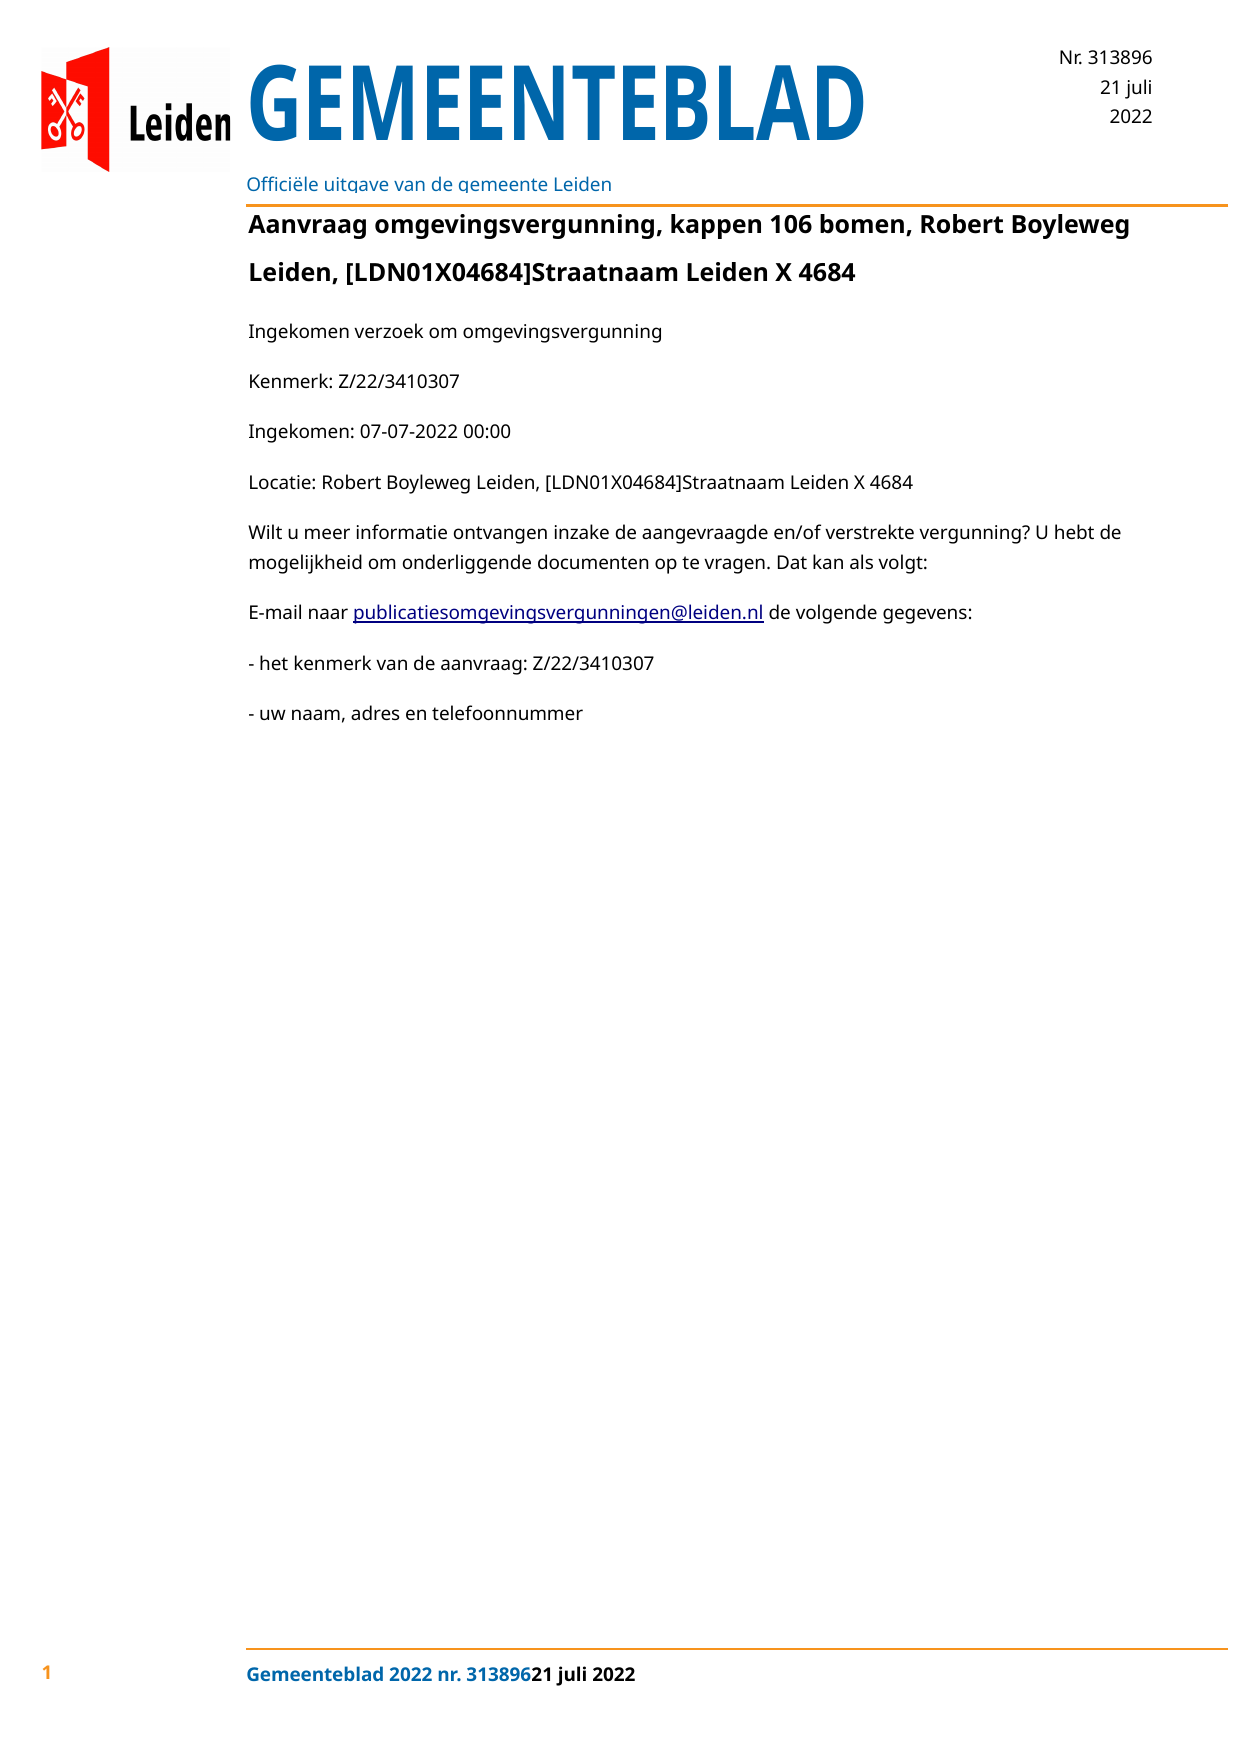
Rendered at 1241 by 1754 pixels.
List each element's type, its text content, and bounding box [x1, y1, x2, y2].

text E-mail naar publicatiesomgevingsvergunningen@leiden.nl de volgende gegevens: [248, 599, 1152, 625]
text Ingekomen verzoek om omgevingsvergunning [248, 318, 1152, 344]
text - uw naam, adres en telefoonnummer [248, 700, 1152, 726]
picture [41, 47, 231, 172]
text - het kenmerk van de aanvraag: Z/22/3410307 [248, 650, 1152, 676]
text Kenmerk: Z/22/3410307 [248, 368, 1152, 394]
text Wilt u meer informatie ontvangen inzake de aangevraagde en/of verstrekte vergunning? U hebt de mogelijkheid om onderliggende documenten op te vragen. Dat kan als volgt: [248, 519, 1152, 575]
text Ingekomen: 07-07-2022 00:00 [248, 419, 1152, 444]
text Locatie: Robert Boyleweg Leiden, [LDN01X04684]Straatnaam Leiden X 4684 [248, 469, 1152, 495]
text Aanvraag omgevingsvergunning, kappen 106 bomen, Robert Boyleweg Leiden, [LDN01X04684]Straatnaam Leiden X 4684 [248, 207, 1152, 288]
